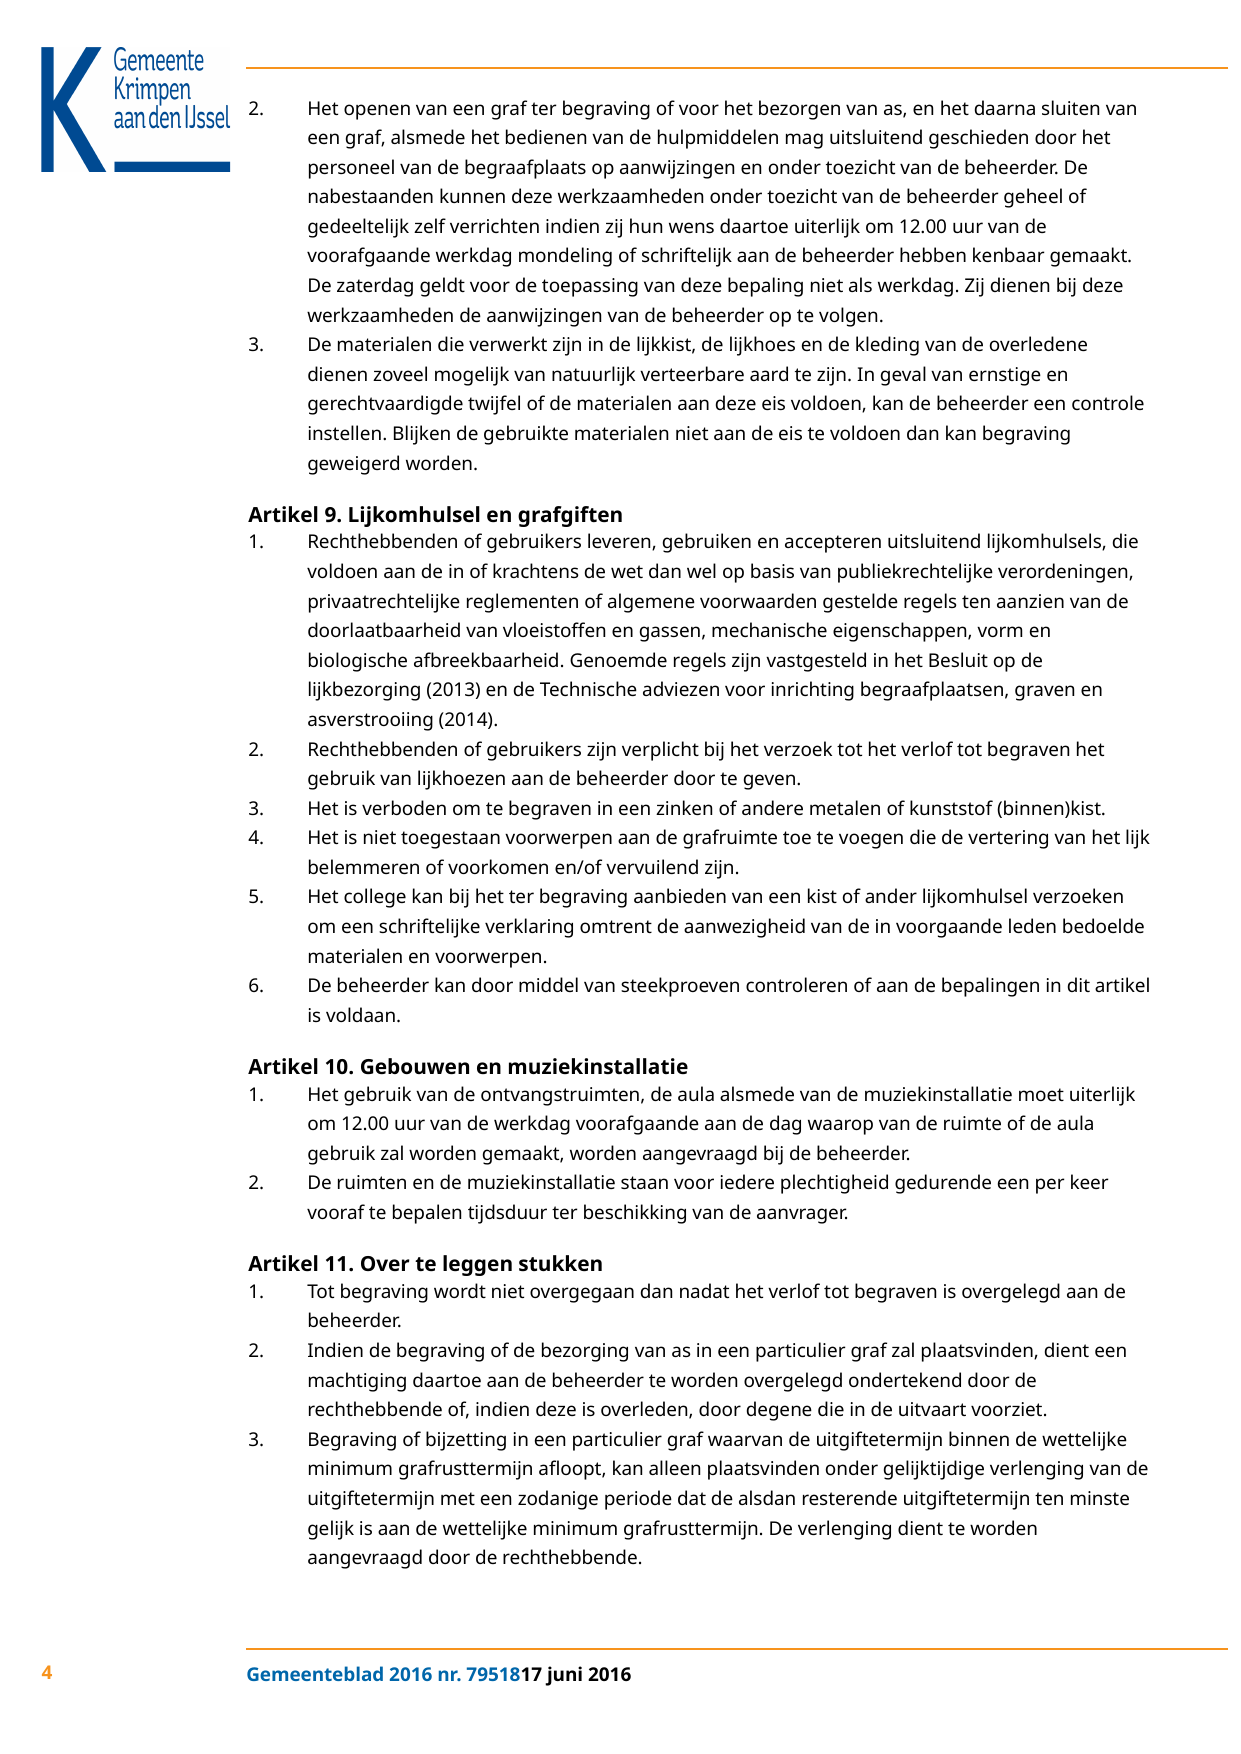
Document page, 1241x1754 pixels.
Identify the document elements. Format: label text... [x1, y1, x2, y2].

list Het is verboden om te begraven in een zinken of andere metalen of kunststof (binnen)kist. [248, 795, 1152, 821]
text Artikel 11. Over te leggen stukken [248, 1249, 1152, 1278]
list De beheerder kan door middel van steekproeven controleren of aan de bepalingen in dit artikel is voldaan. [248, 972, 1152, 1028]
picture [41, 47, 231, 172]
text Artikel 10. Gebouwen en muziekinstallatie [248, 1052, 1152, 1081]
list Indien de begraving of de bezorging van as in een particulier graf zal plaatsvinden, dient een machtiging daartoe aan de beheerder te worden overgelegd ondertekend door de rechthebbende of, indien deze is overleden, door degene die in de uitvaart voorziet. [248, 1337, 1152, 1422]
list De ruimten en de muziekinstallatie staan voor iedere plechtigheid gedurende een per keer vooraf te bepalen tijdsduur ter beschikking van de aanvrager. [248, 1169, 1152, 1225]
list Tot begraving wordt niet overgegaan dan nadat het verlof tot begraven is overgelegd aan de beheerder. [248, 1278, 1152, 1333]
list Het college kan bij het ter begraving aanbieden van een kist of ander lijkomhulsel verzoeken om een schriftelijke verklaring omtrent de aanwezigheid van de in voorgaande leden bedoelde materialen en voorwerpen. [248, 884, 1152, 968]
list Rechthebbenden of gebruikers leveren, gebruiken en accepteren uitsluitend lijkomhulsels, die voldoen aan de in of krachtens de wet dan wel op basis van publiekrechtelijke verordeningen, privaatrechtelijke reglementen of algemene voorwaarden gestelde regels ten aanzien van de doorlaatbaarheid van vloeistoffen en gassen, mechanische eigenschappen, vorm en biologische afbreekbaarheid. Genoemde regels zijn vastgesteld in het Besluit op de lijkbezorging (2013) en de Technische adviezen voor inrichting begraafplaatsen, graven en asverstrooiing (2014). [248, 529, 1152, 732]
text Artikel 9. Lijkomhulsel en grafgiften [248, 500, 1152, 529]
list Het openen van een graf ter begraving of voor het bezorgen van as, en het daarna sluiten van een graf, alsmede het bedienen van de hulpmiddelen mag uitsluitend geschieden door het personeel van de begraafplaats op aanwijzingen en onder toezicht van de beheerder. De nabestaanden kunnen deze werkzaamheden onder toezicht van de beheerder geheel of gedeeltelijk zelf verrichten indien zij hun wens daartoe uiterlijk om 12.00 uur van de voorafgaande werkdag mondeling of schriftelijk aan de beheerder hebben kenbaar gemaakt. De zaterdag geldt voor de toepassing van deze bepaling niet als werkdag. Zij dienen bij deze werkzaamheden de aanwijzingen van de beheerder op te volgen. [248, 95, 1152, 328]
list Het is niet toegestaan voorwerpen aan de grafruimte toe te voegen die de vertering van het lijk belemmeren of voorkomen en/of vervuilend zijn. [248, 824, 1152, 880]
list Begraving of bijzetting in een particulier graf waarvan de uitgiftetermijn binnen de wettelijke minimum grafrusttermijn afloopt, kan alleen plaatsvinden onder gelijktijdige verlenging van de uitgiftetermijn met een zodanige periode dat de alsdan resterende uitgiftetermijn ten minste gelijk is aan de wettelijke minimum grafrusttermijn. De verlenging dient te worden aangevraagd door de rechthebbende. [248, 1426, 1152, 1570]
list De materialen die verwerkt zijn in de lijkkist, de lijkhoes en de kleding van de overledene dienen zoveel mogelijk van natuurlijk verteerbare aard te zijn. In geval van ernstige en gerechtvaardigde twijfel of de materialen aan deze eis voldoen, kan de beheerder een controle instellen. Blijken de gebruikte materialen niet aan de eis te voldoen dan kan begraving geweigerd worden. [248, 331, 1152, 476]
list Het gebruik van de ontvangstruimten, de aula alsmede van de muziekinstallatie moet uiterlijk om 12.00 uur van de werkdag voorafgaande aan de dag waarop van de ruimte of de aula gebruik zal worden gemaakt, worden aangevraagd bij de beheerder. [248, 1081, 1152, 1166]
list Rechthebbenden of gebruikers zijn verplicht bij het verzoek tot het verlof tot begraven het gebruik van lijkhoezen aan de beheerder door te geven. [248, 736, 1152, 791]
